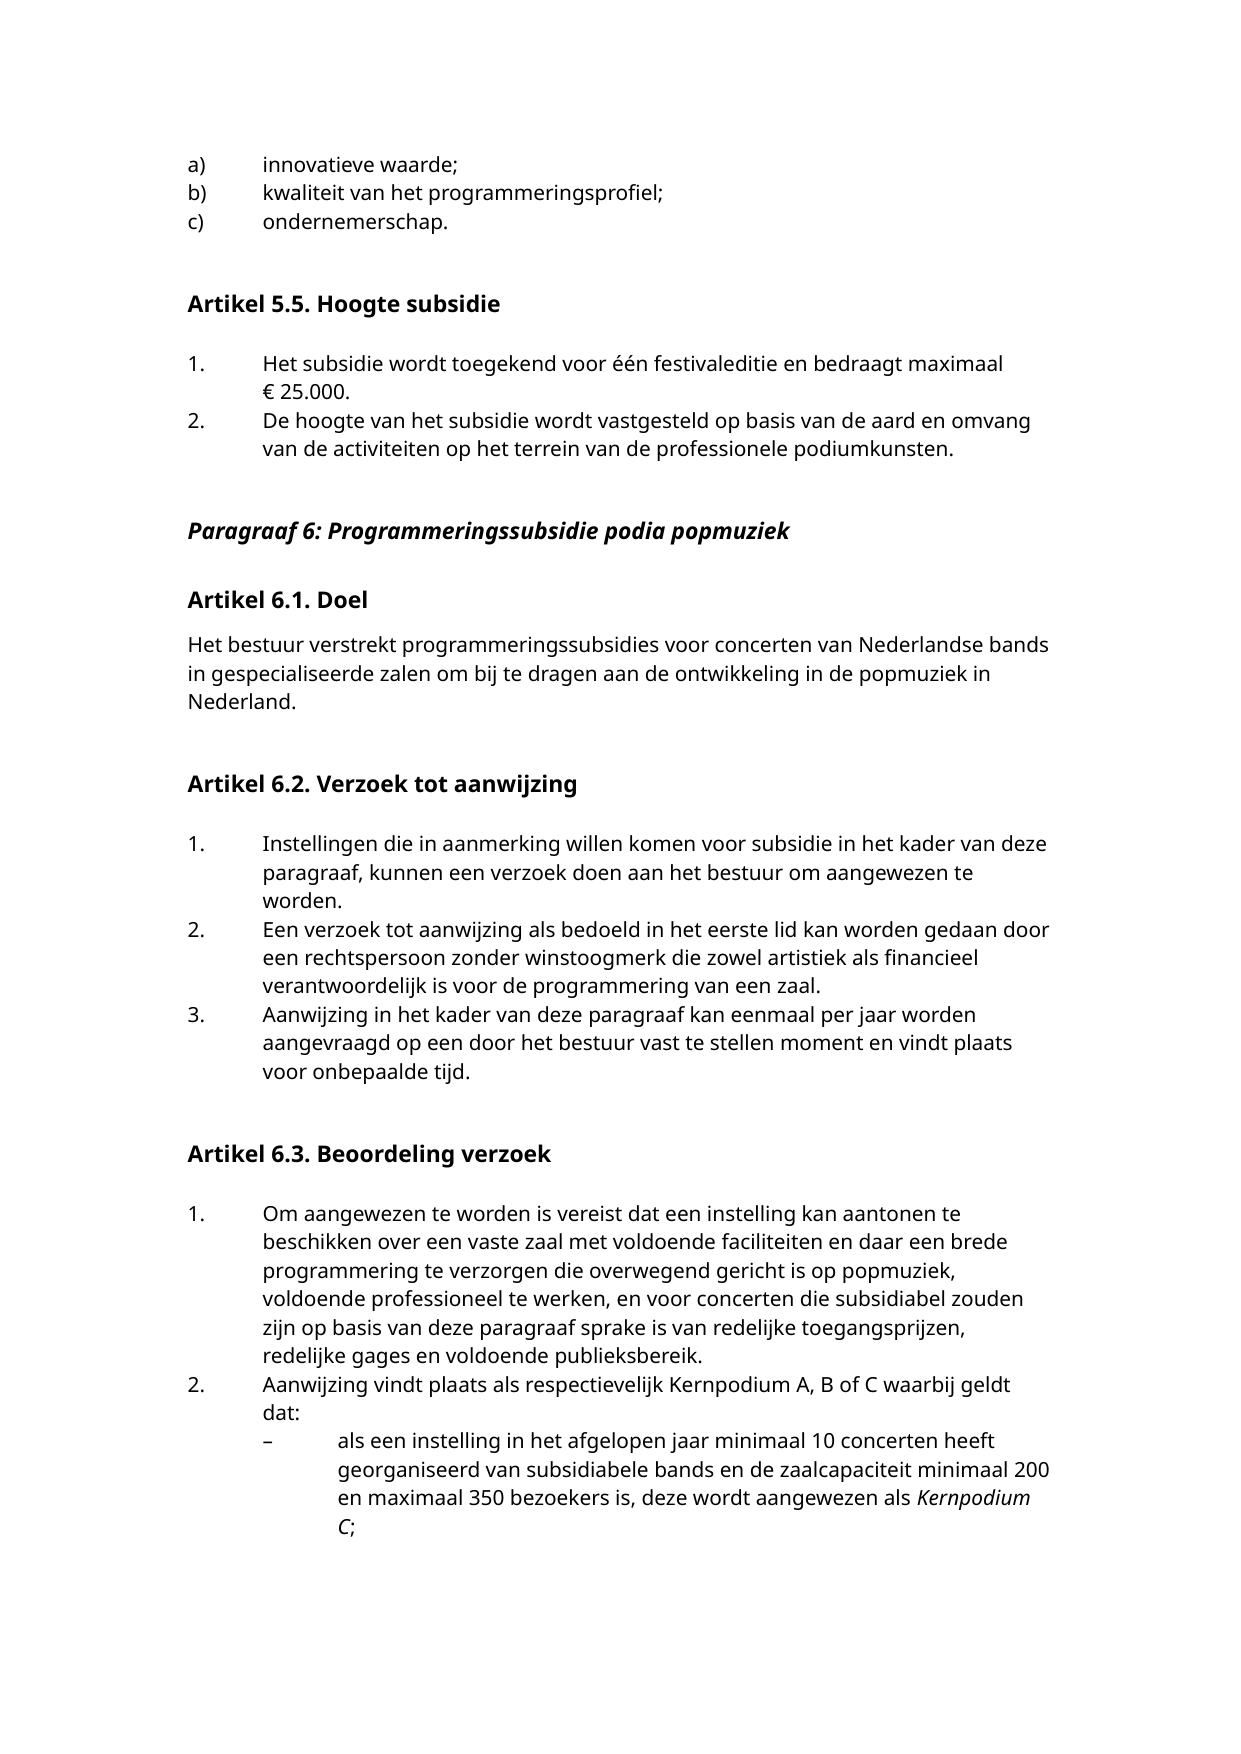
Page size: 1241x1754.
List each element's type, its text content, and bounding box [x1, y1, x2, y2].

list kwaliteit van het programmeringsprofiel; [187, 178, 1053, 207]
subtitle Artikel 6.3. Beoordeling verzoek [187, 1138, 1053, 1169]
list De hoogte van het subsidie wordt vastgesteld op basis van de aard en omvang van de activiteiten op het terrein van de professionele podiumkunsten. [187, 406, 1053, 463]
list Een verzoek tot aanwijzing als bedoeld in het eerste lid kan worden gedaan door een rechtspersoon zonder winstoogmerk die zowel artistiek als financieel verantwoordelijk is voor de programmering van een zaal. [187, 915, 1053, 1000]
list Instellingen die in aanmerking willen komen voor subsidie in het kader van deze paragraaf, kunnen een verzoek doen aan het bestuur om aangewezen te worden. [187, 829, 1053, 915]
list Aanwijzing in het kader van deze paragraaf kan eenmaal per jaar worden aangevraagd op een door het bestuur vast te stellen moment en vindt plaats voor onbepaalde tijd. [187, 1000, 1053, 1085]
list Het subsidie wordt toegekend voor één festivaleditie en bedraagt maximaal € 25.000. [187, 349, 1053, 406]
list ondernemerschap. [187, 207, 1053, 235]
list innovatieve waarde; [187, 150, 1053, 178]
list Om aangewezen te worden is vereist dat een instelling kan aantonen te beschikken over een vaste zaal met voldoende faciliteiten en daar een brede programmering te verzorgen die overwegend gericht is op popmuziek, voldoende professioneel te werken, en voor concerten die subsidiabel zouden zijn op basis van deze paragraaf sprake is van redelijke toegangsprijzen, redelijke gages en voldoende publieksbereik. [187, 1199, 1053, 1370]
text Het bestuur verstrekt programmeringssubsidies voor concerten van Nederlandse bands in gespecialiseerde zalen om bij te dragen aan de ontwikkeling in de popmuziek in Nederland. [187, 630, 1053, 716]
subtitle Artikel 6.1. Doel [187, 584, 1053, 615]
list Aanwijzing vindt plaats als respectievelijk Kernpodium A, B of C waarbij geldt dat: [187, 1370, 1053, 1427]
subtitle Paragraaf 6: Programmeringssubsidie podia popmuziek [187, 515, 1053, 547]
subtitle Artikel 5.5. Hoogte subsidie [187, 288, 1053, 319]
list als een instelling in het afgelopen jaar minimaal 10 concerten heeft georganiseerd van subsidiabele bands en de zaalcapaciteit minimaal 200 en maximaal 350 bezoekers is, deze wordt aangewezen als Kernpodium C; [262, 1427, 1053, 1540]
subtitle Artikel 6.2. Verzoek tot aanwijzing [187, 768, 1053, 799]
